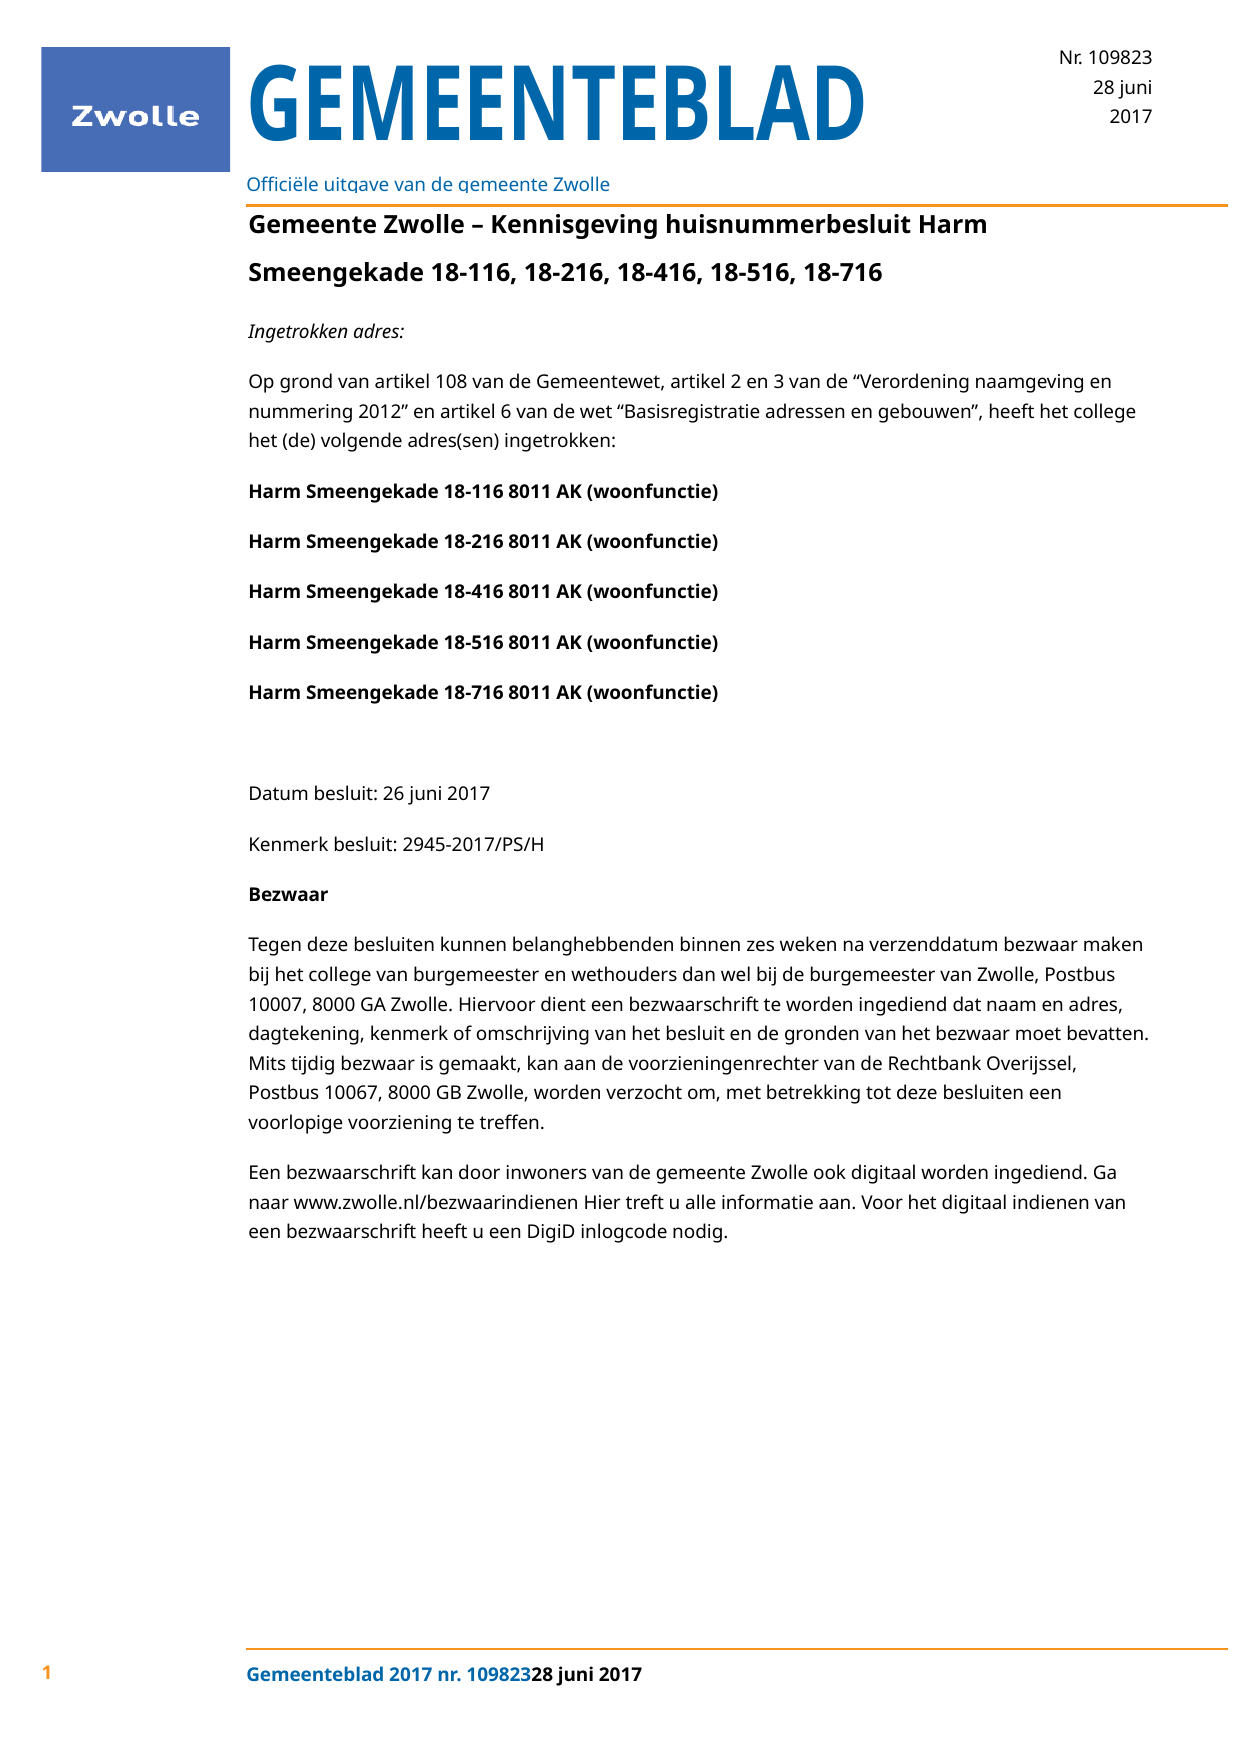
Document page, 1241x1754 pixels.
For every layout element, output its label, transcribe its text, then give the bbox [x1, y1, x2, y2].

text Op grond van artikel 108 van de Gemeentewet, artikel 2 en 3 van de “Verordening naamgeving en nummering 2012” en artikel 6 van de wet “Basisregistratie adressen en gebouwen”, heeft het college het (de) volgende adres(sen) ingetrokken: [248, 368, 1152, 453]
text Een bezwaarschrift kan door inwoners van de gemeente Zwolle ook digitaal worden ingediend. Ga naar www.zwolle.nl/bezwaarindienen Hier treft u alle informatie aan. Voor het digitaal indienen van een bezwaarschrift heeft u een DigiD inlogcode nodig. [248, 1159, 1152, 1244]
text Bezwaar [248, 881, 1152, 907]
text Harm Smeengekade 18-116 8011 AK (woonfunctie) [248, 478, 1152, 504]
text Kenmerk besluit: 2945-2017/PS/H [248, 831, 1152, 857]
text Gemeente Zwolle – Kennisgeving huisnummerbesluit Harm Smeengekade 18-116, 18-216, 18-416, 18-516, 18-716 [248, 207, 1152, 288]
text Harm Smeengekade 18-516 8011 AK (woonfunctie) [248, 629, 1152, 655]
picture [41, 47, 231, 172]
text Datum besluit: 26 juni 2017 [248, 780, 1152, 806]
text Harm Smeengekade 18-216 8011 AK (woonfunctie) [248, 528, 1152, 554]
text Ingetrokken adres: [248, 318, 1152, 344]
text Tegen deze besluiten kunnen belanghebbenden binnen zes weken na verzenddatum bezwaar maken bij het college van burgemeester en wethouders dan wel bij de burgemeester van Zwolle, Postbus 10007, 8000 GA Zwolle. Hiervoor dient een bezwaarschrift te worden ingediend dat naam en adres, dagtekening, kenmerk of omschrijving van het besluit en de gronden van het bezwaar moet bevatten. Mits tijdig bezwaar is gemaakt, kan aan de voorzieningenrechter van de Rechtbank Overijssel, Postbus 10067, 8000 GB Zwolle, worden verzocht om, met betrekking tot deze besluiten een voorlopige voorziening te treffen. [248, 932, 1152, 1135]
text Harm Smeengekade 18-416 8011 AK (woonfunctie) [248, 579, 1152, 604]
text Harm Smeengekade 18-716 8011 AK (woonfunctie) [248, 679, 1152, 705]
